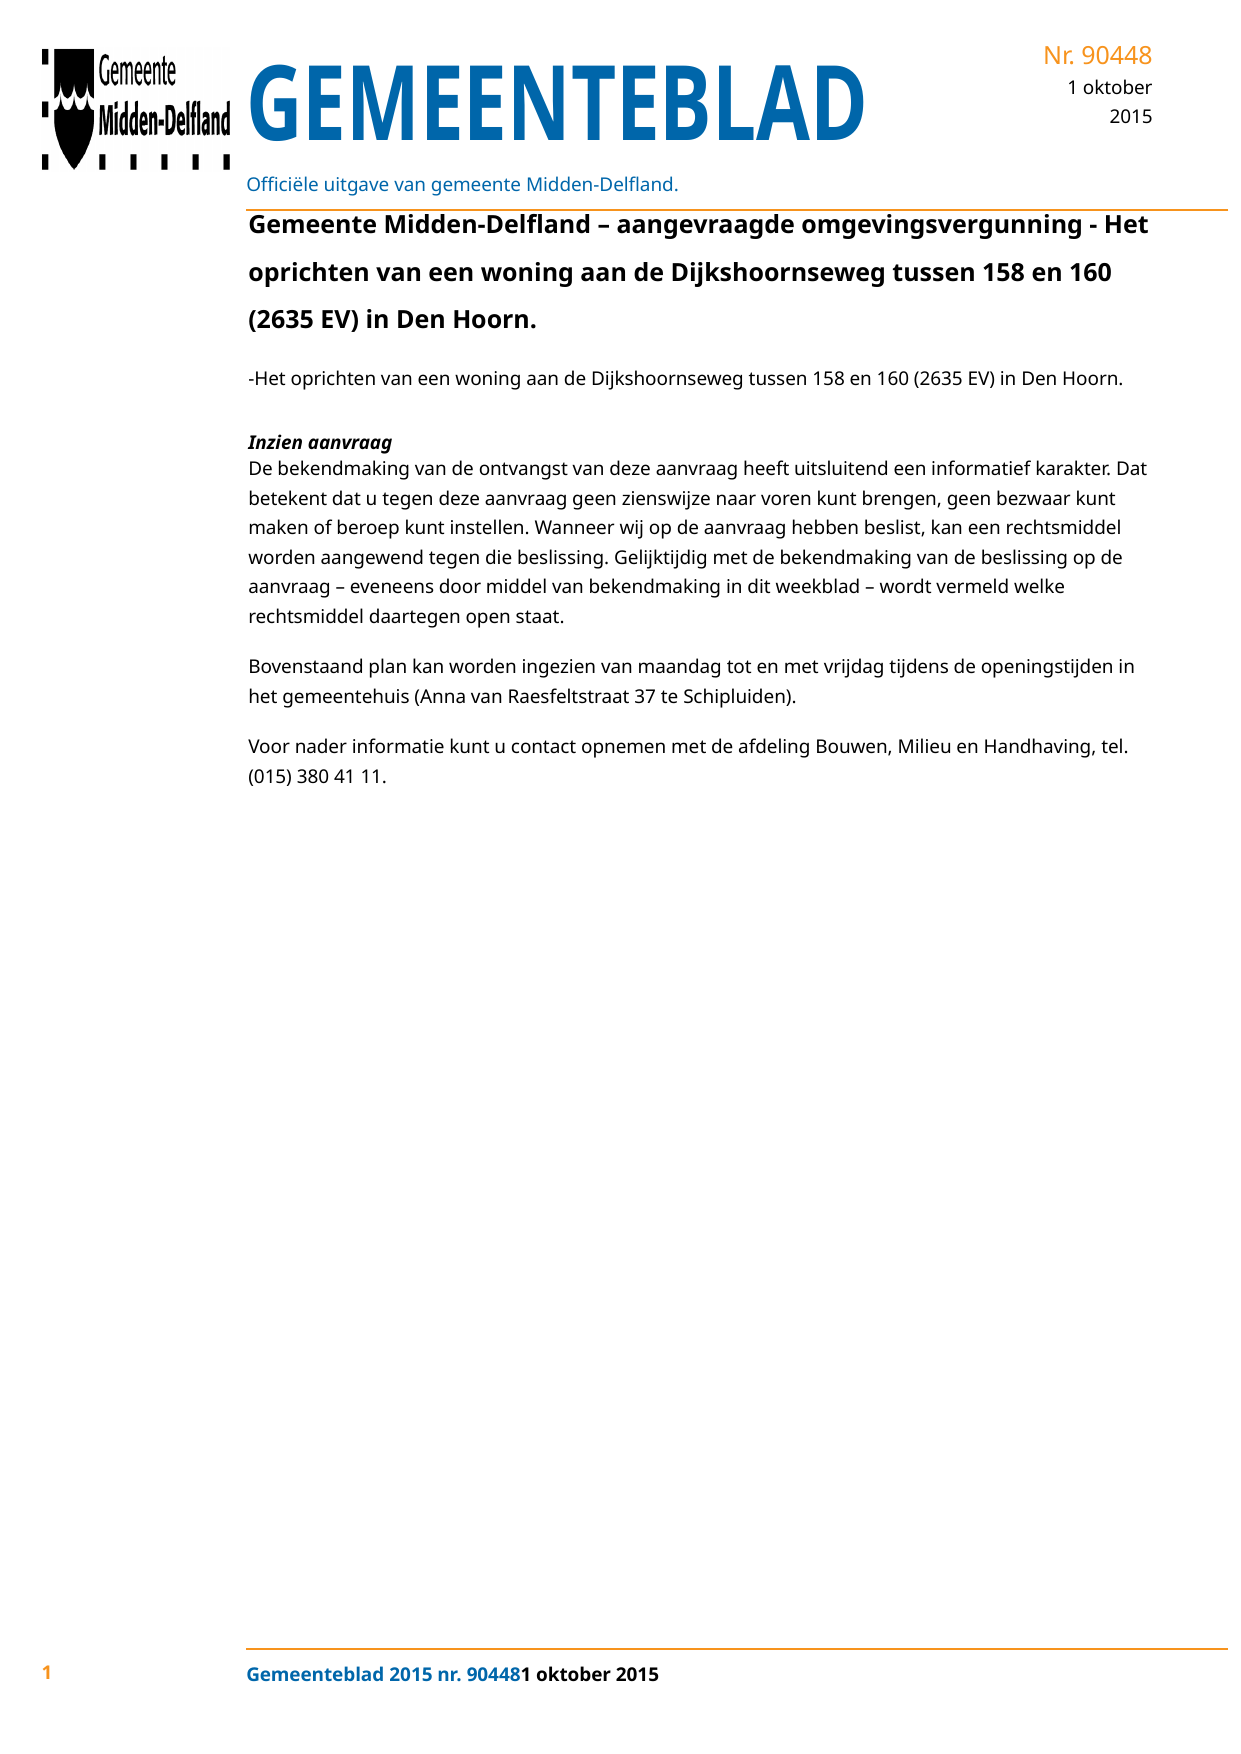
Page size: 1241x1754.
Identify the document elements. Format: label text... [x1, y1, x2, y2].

text Voor nader informatie kunt u contact opnemen met de afdeling Bouwen, Milieu en Handhaving, tel. (015) 380 41 11. [248, 733, 1152, 789]
text Inzien aanvraag [248, 429, 1152, 455]
text Bovenstaand plan kan worden ingezien van maandag tot en met vrijdag tijdens de openingstijden in het gemeentehuis (Anna van Raesfeltstraat 37 te Schipluiden). [248, 653, 1152, 709]
picture [41, 47, 231, 172]
text Gemeente Midden-Delfland – aangevraagde omgevingsvergunning - Het oprichten van een woning aan de Dijkshoornseweg tussen 158 en 160 (2635 EV) in Den Hoorn. [248, 211, 1152, 336]
text De bekendmaking van de ontvangst van deze aanvraag heeft uitsluitend een informatief karakter. Dat betekent dat u tegen deze aanvraag geen zienswijze naar voren kunt brengen, geen bezwaar kunt maken of beroep kunt instellen. Wanneer wij op de aanvraag hebben beslist, kan een rechtsmiddel worden aangewend tegen die beslissing. Gelijktijdig met de bekendmaking van de beslissing op de aanvraag – eveneens door middel van bekendmaking in dit weekblad – wordt vermeld welke rechtsmiddel daartegen open staat. [248, 455, 1152, 629]
text -Het oprichten van een woning aan de Dijkshoornseweg tussen 158 en 160 (2635 EV) in Den Hoorn. [248, 366, 1152, 391]
